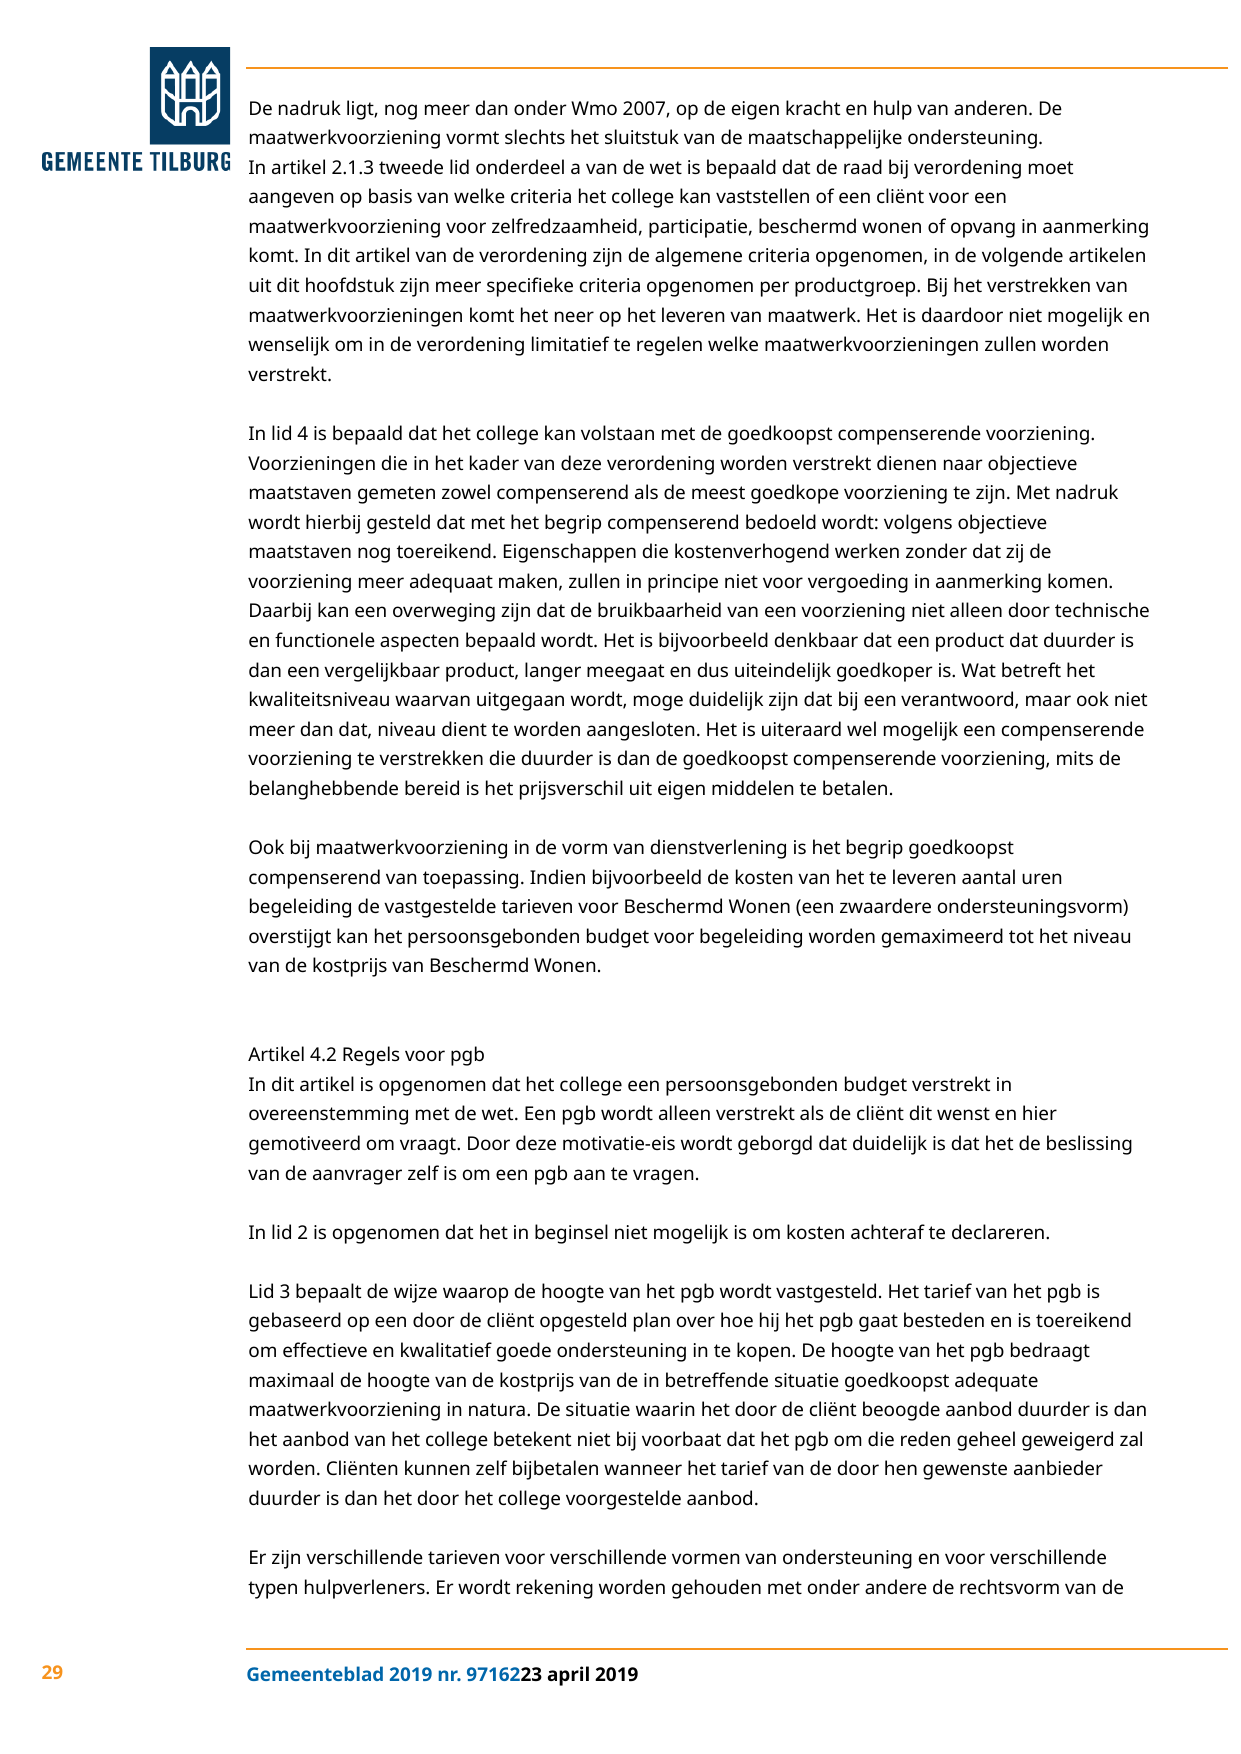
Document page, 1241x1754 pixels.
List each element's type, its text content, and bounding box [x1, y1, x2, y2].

text Er zijn verschillende tarieven voor verschillende vormen van ondersteuning en voor verschillende typen hulpverleners. Er wordt rekening worden gehouden met onder andere de rechtsvorm van de [248, 1544, 1152, 1600]
text In lid 4 is bepaald dat het college kan volstaan met de goedkoopst compenserende voorziening. Voorzieningen die in het kader van deze verordening worden verstrekt dienen naar objectieve maatstaven gemeten zowel compenserend als de meest goedkope voorziening te zijn. Met nadruk wordt hierbij gesteld dat met het begrip compenserend bedoeld wordt: volgens objectieve maatstaven nog toereikend. Eigenschappen die kostenverhogend werken zonder dat zij de voorziening meer adequaat maken, zullen in principe niet voor vergoeding in aanmerking komen. Daarbij kan een overweging zijn dat de bruikbaarheid van een voorziening niet alleen door technische en functionele aspecten bepaald wordt. Het is bijvoorbeeld denkbaar dat een product dat duurder is dan een vergelijkbaar product, langer meegaat en dus uiteindelijk goedkoper is. Wat betreft het kwaliteitsniveau waarvan uitgegaan wordt, moge duidelijk zijn dat bij een verantwoord, maar ook niet meer dan dat, niveau dient te worden aangesloten. Het is uiteraard wel mogelijk een compenserende voorziening te verstrekken die duurder is dan de goedkoopst compenserende voorziening, mits de belanghebbende bereid is het prijsverschil uit eigen middelen te betalen. [248, 420, 1152, 801]
text In lid 2 is opgenomen dat het in beginsel niet mogelijk is om kosten achteraf te declareren. [248, 1219, 1152, 1245]
text Lid 3 bepaalt de wijze waarop de hoogte van het pgb wordt vastgesteld. Het tarief van het pgb is gebaseerd op een door de cliënt opgesteld plan over hoe hij het pgb gaat besteden en is toereikend om effectieve en kwalitatief goede ondersteuning in te kopen. De hoogte van het pgb bedraagt maximaal de hoogte van de kostprijs van de in betreffende situatie goedkoopst adequate maatwerkvoorziening in natura. De situatie waarin het door de cliënt beoogde aanbod duurder is dan het aanbod van het college betekent niet bij voorbaat dat het pgb om die reden geheel geweigerd zal worden. Cliënten kunnen zelf bijbetalen wanneer het tarief van de door hen gewenste aanbieder duurder is dan het door het college voorgestelde aanbod. [248, 1278, 1152, 1511]
text De nadruk ligt, nog meer dan onder Wmo 2007, op de eigen kracht en hulp van anderen. De maatwerkvoorziening vormt slechts het sluitstuk van de maatschappelijke ondersteuning. [248, 95, 1152, 150]
text Ook bij maatwerkvoorziening in de vorm van dienstverlening is het begrip goedkoopst compenserend van toepassing. Indien bijvoorbeeld de kosten van het te leveren aantal uren begeleiding de vastgestelde tarieven voor Beschermd Wonen (een zwaardere ondersteuningsvorm) overstijgt kan het persoonsgebonden budget voor begeleiding worden gemaximeerd tot het niveau van de kostprijs van Beschermd Wonen. [248, 834, 1152, 978]
text Artikel 4.2 Regels voor pgb [248, 1041, 1152, 1067]
text In dit artikel is opgenomen dat het college een persoonsgebonden budget verstrekt in overeenstemming met de wet. Een pgb wordt alleen verstrekt als de cliënt dit wenst en hier gemotiveerd om vraagt. Door deze motivatie-eis wordt geborgd dat duidelijk is dat het de beslissing van de aanvrager zelf is om een pgb aan te vragen. [248, 1071, 1152, 1186]
picture [41, 47, 231, 172]
text In artikel 2.1.3 tweede lid onderdeel a van de wet is bepaald dat de raad bij verordening moet aangeven op basis van welke criteria het college kan vaststellen of een cliënt voor een maatwerkvoorziening voor zelfredzaamheid, participatie, beschermd wonen of opvang in aanmerking komt. In dit artikel van de verordening zijn de algemene criteria opgenomen, in de volgende artikelen uit dit hoofdstuk zijn meer specifieke criteria opgenomen per productgroep. Bij het verstrekken van maatwerkvoorzieningen komt het neer op het leveren van maatwerk. Het is daardoor niet mogelijk en wenselijk om in de verordening limitatief te regelen welke maatwerkvoorzieningen zullen worden verstrekt. [248, 154, 1152, 387]
